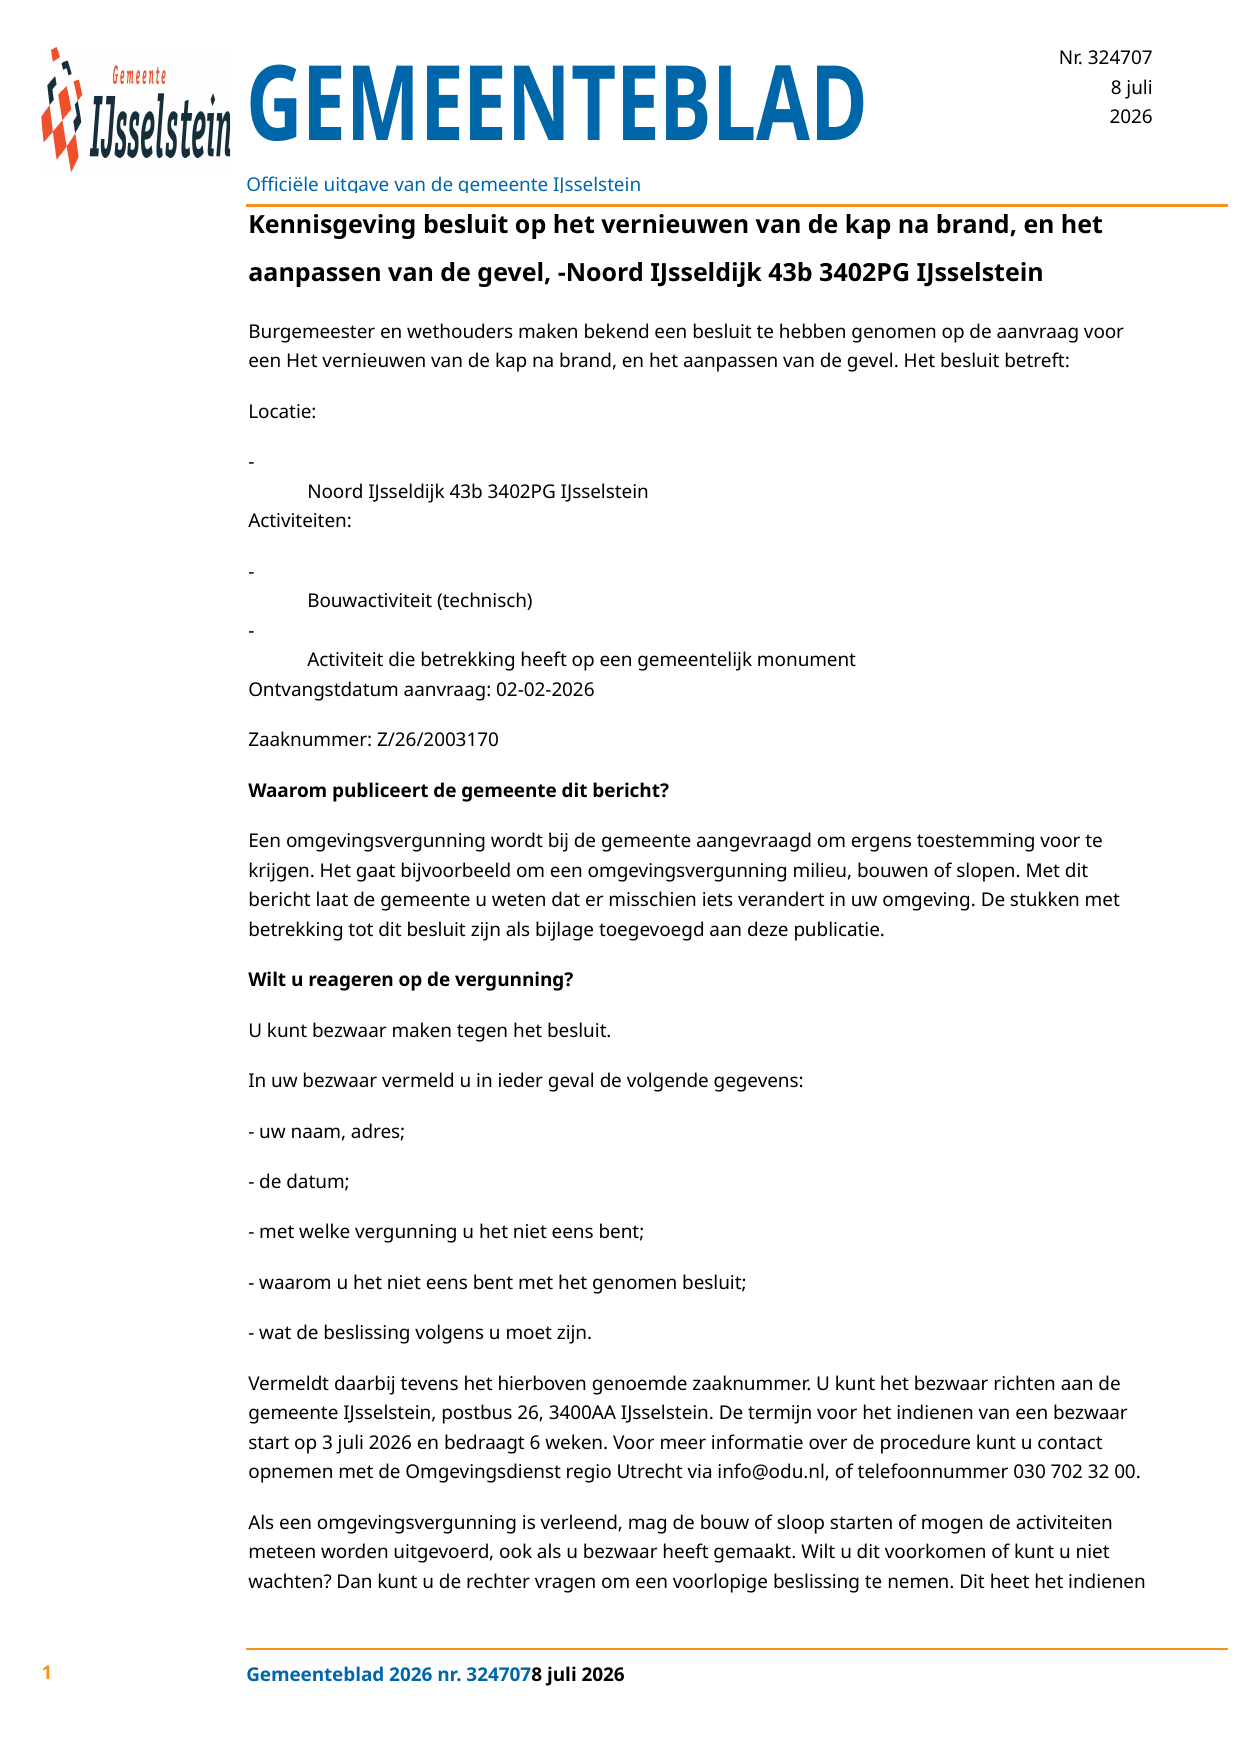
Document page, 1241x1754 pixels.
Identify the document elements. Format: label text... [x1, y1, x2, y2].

text Ontvangstdatum aanvraag: 02-02-2026 [248, 676, 1152, 702]
text - de datum; [248, 1168, 1152, 1194]
text Een omgevingsvergunning wordt bij de gemeente aangevraagd om ergens toestemming voor te krijgen. Het gaat bijvoorbeeld om een omgevingsvergunning milieu, bouwen of slopen. Met dit bericht laat de gemeente u weten dat er misschien iets verandert in uw omgeving. De stukken met betrekking tot dit besluit zijn als bijlage toegevoegd aan deze publicatie. [248, 827, 1152, 942]
text - met welke vergunning u het niet eens bent; [248, 1219, 1152, 1244]
text In uw bezwaar vermeld u in ieder geval de volgende gegevens: [248, 1067, 1152, 1093]
list Noord IJsseldijk 43b 3402PG IJsselstein [248, 478, 1152, 504]
text Vermeldt daarbij tevens het hierboven genoemde zaaknummer. U kunt het bezwaar richten aan de gemeente IJsselstein, postbus 26, 3400AA IJsselstein. De termijn voor het indienen van een bezwaar start op 3 juli 2026 en bedraagt 6 weken. Voor meer informatie over de procedure kunt u contact opnemen met de Omgevingsdienst regio Utrecht via info@odu.nl, of telefoonnummer 030 702 32 00. [248, 1370, 1152, 1484]
list Activiteit die betrekking heeft op een gemeentelijk monument [248, 647, 1152, 672]
text Kennisgeving besluit op het vernieuwen van de kap na brand, en het aanpassen van de gevel, -Noord IJsseldijk 43b 3402PG IJsselstein [248, 207, 1152, 288]
text U kunt bezwaar maken tegen het besluit. [248, 1017, 1152, 1043]
text Locatie: [248, 398, 1152, 424]
text Wilt u reageren op de vergunning? [248, 967, 1152, 992]
picture [41, 47, 231, 172]
text - uw naam, adres; [248, 1118, 1152, 1144]
text - wat de beslissing volgens u moet zijn. [248, 1319, 1152, 1345]
text - waarom u het niet eens bent met het genomen besluit; [248, 1269, 1152, 1295]
text Activiteiten: [248, 507, 1152, 533]
text Burgemeester en wethouders maken bekend een besluit te hebben genomen op de aanvraag voor een Het vernieuwen van de kap na brand, en het aanpassen van de gevel. Het besluit betreft: [248, 318, 1152, 373]
text Zaaknummer: Z/26/2003170 [248, 727, 1152, 752]
list Bouwactiviteit (technisch) [248, 587, 1152, 613]
text Waarom publiceert de gemeente dit bericht? [248, 777, 1152, 803]
text Als een omgevingsvergunning is verleend, mag de bouw of sloop starten of mogen de activiteiten meteen worden uitgevoerd, ook als u bezwaar heeft gemaakt. Wilt u dit voorkomen of kunt u niet wachten? Dan kunt u de rechter vragen om een voorlopige beslissing te nemen. Dit heet het indienen [248, 1509, 1152, 1594]
